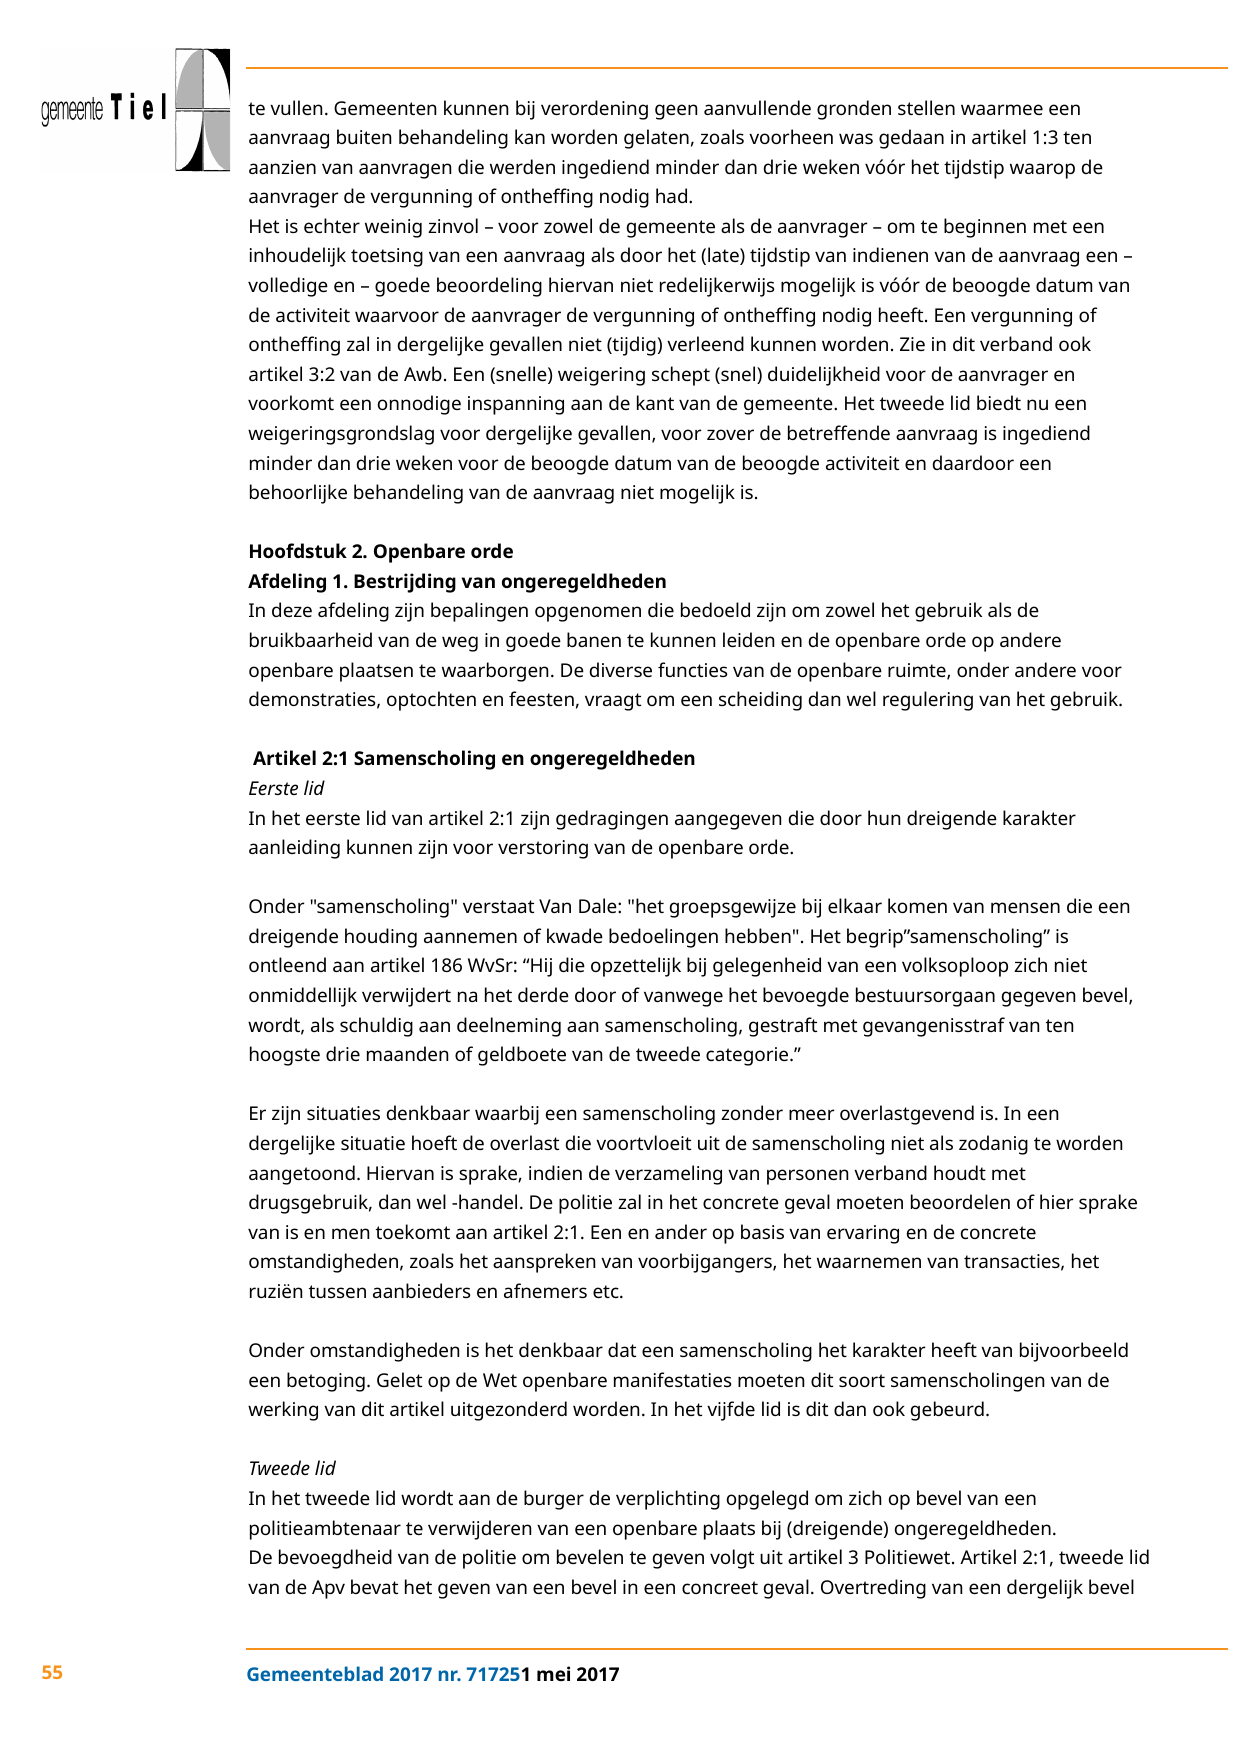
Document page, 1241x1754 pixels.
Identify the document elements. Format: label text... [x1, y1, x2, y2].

text Eerste lid [248, 775, 1152, 801]
text In het tweede lid wordt aan de burger de verplichting opgelegd om zich op bevel van een politieambtenaar te verwijderen van een openbare plaats bij (dreigende) ongeregeldheden. [248, 1485, 1152, 1541]
text Artikel 2:1 Samenscholing en ongeregeldheden [248, 746, 1152, 771]
text Onder "samenscholing" verstaat Van Dale: "het groepsgewijze bij elkaar komen van mensen die een dreigende houding aannemen of kwade bedoelingen hebben". Het begrip”samenscholing” is ontleend aan artikel 186 WvSr: “Hij die opzettelijk bij gelegenheid van een volksoploop zich niet onmiddellijk verwijdert na het derde door of vanwege het bevoegde bestuursorgaan gegeven bevel, wordt, als schuldig aan deelneming aan samenscholing, gestraft met gevangenisstraf van ten hoogste drie maanden of geldboete van de tweede categorie.” [248, 893, 1152, 1067]
text Hoofdstuk 2. Openbare orde [248, 538, 1152, 564]
text te vullen. Gemeenten kunnen bij verordening geen aanvullende gronden stellen waarmee een aanvraag buiten behandeling kan worden gelaten, zoals voorheen was gedaan in artikel 1:3 ten aanzien van aanvragen die werden ingediend minder dan drie weken vóór het tijdstip waarop de aanvrager de vergunning of ontheffing nodig had. [248, 95, 1152, 209]
text Tweede lid [248, 1456, 1152, 1481]
text Het is echter weinig zinvol – voor zowel de gemeente als de aanvrager – om te beginnen met een inhoudelijk toetsing van een aanvraag als door het (late) tijdstip van indienen van de aanvraag een –volledige en – goede beoordeling hiervan niet redelijkerwijs mogelijk is vóór de beoogde datum van de activiteit waarvoor de aanvrager de vergunning of ontheffing nodig heeft. Een vergunning of ontheffing zal in dergelijke gevallen niet (tijdig) verleend kunnen worden. Zie in dit verband ook artikel 3:2 van de Awb. Een (snelle) weigering schept (snel) duidelijkheid voor de aanvrager en voorkomt een onnodige inspanning aan de kant van de gemeente. Het tweede lid biedt nu een weigeringsgrondslag voor dergelijke gevallen, voor zover de betreffende aanvraag is ingediend minder dan drie weken voor de beoogde datum van de beoogde activiteit en daardoor een behoorlijke behandeling van de aanvraag niet mogelijk is. [248, 213, 1152, 505]
text De bevoegdheid van de politie om bevelen te geven volgt uit artikel 3 Politiewet. Artikel 2:1, tweede lid van de Apv bevat het geven van een bevel in een concreet geval. Overtreding van een dergelijk bevel [248, 1544, 1152, 1600]
text In het eerste lid van artikel 2:1 zijn gedragingen aangegeven die door hun dreigende karakter aanleiding kunnen zijn voor verstoring van de openbare orde. [248, 805, 1152, 860]
text In deze afdeling zijn bepalingen opgenomen die bedoeld zijn om zowel het gebruik als de bruikbaarheid van de weg in goede banen te kunnen leiden en de openbare orde op andere openbare plaatsen te waarborgen. De diverse functies van de openbare ruimte, onder andere voor demonstraties, optochten en feesten, vraagt om een scheiding dan wel regulering van het gebruik. [248, 598, 1152, 712]
text Onder omstandigheden is het denkbaar dat een samenscholing het karakter heeft van bijvoorbeeld een betoging. Gelet op de Wet openbare manifestaties moeten dit soort samenscholingen van de werking van dit artikel uitgezonderd worden. In het vijfde lid is dit dan ook gebeurd. [248, 1337, 1152, 1422]
text Afdeling 1. Bestrijding van ongeregeldheden [248, 568, 1152, 594]
picture [41, 47, 231, 172]
text Er zijn situaties denkbaar waarbij een samenscholing zonder meer overlastgevend is. In een dergelijke situatie hoeft de overlast die voortvloeit uit de samenscholing niet als zodanig te worden aangetoond. Hiervan is sprake, indien de verzameling van personen verband houdt met drugsgebruik, dan wel -handel. De politie zal in het concrete geval moeten beoordelen of hier sprake van is en men toekomt aan artikel 2:1. Een en ander op basis van ervaring en de concrete omstandigheden, zoals het aanspreken van voorbijgangers, het waarnemen van transacties, het ruziën tussen aanbieders en afnemers etc. [248, 1101, 1152, 1304]
